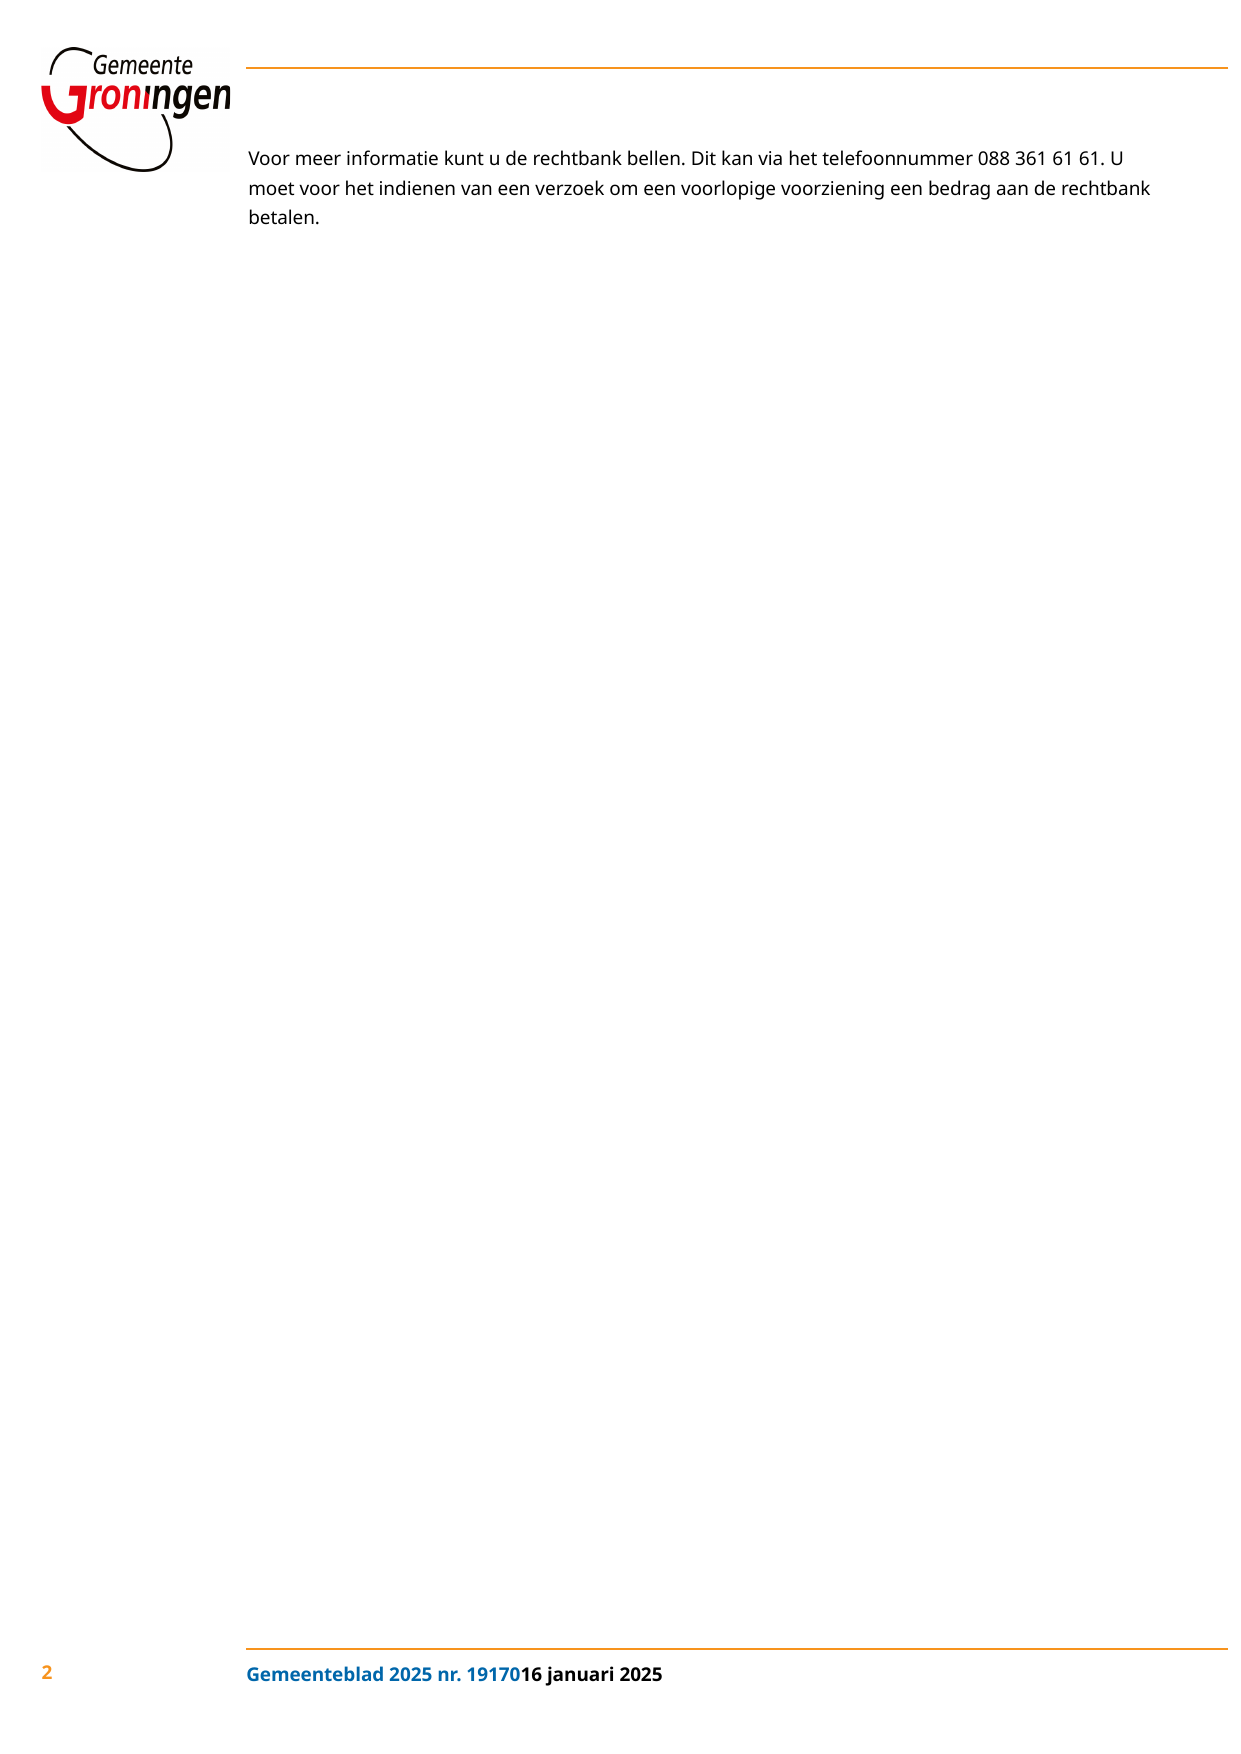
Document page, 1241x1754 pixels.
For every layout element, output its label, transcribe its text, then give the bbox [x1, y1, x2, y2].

picture [41, 47, 231, 172]
text Voor meer informatie kunt u de rechtbank bellen. Dit kan via het telefoonnummer 088 361 61 61. U moet voor het indienen van een verzoek om een voorlopige voorziening een bedrag aan de rechtbank betalen. [248, 145, 1152, 230]
